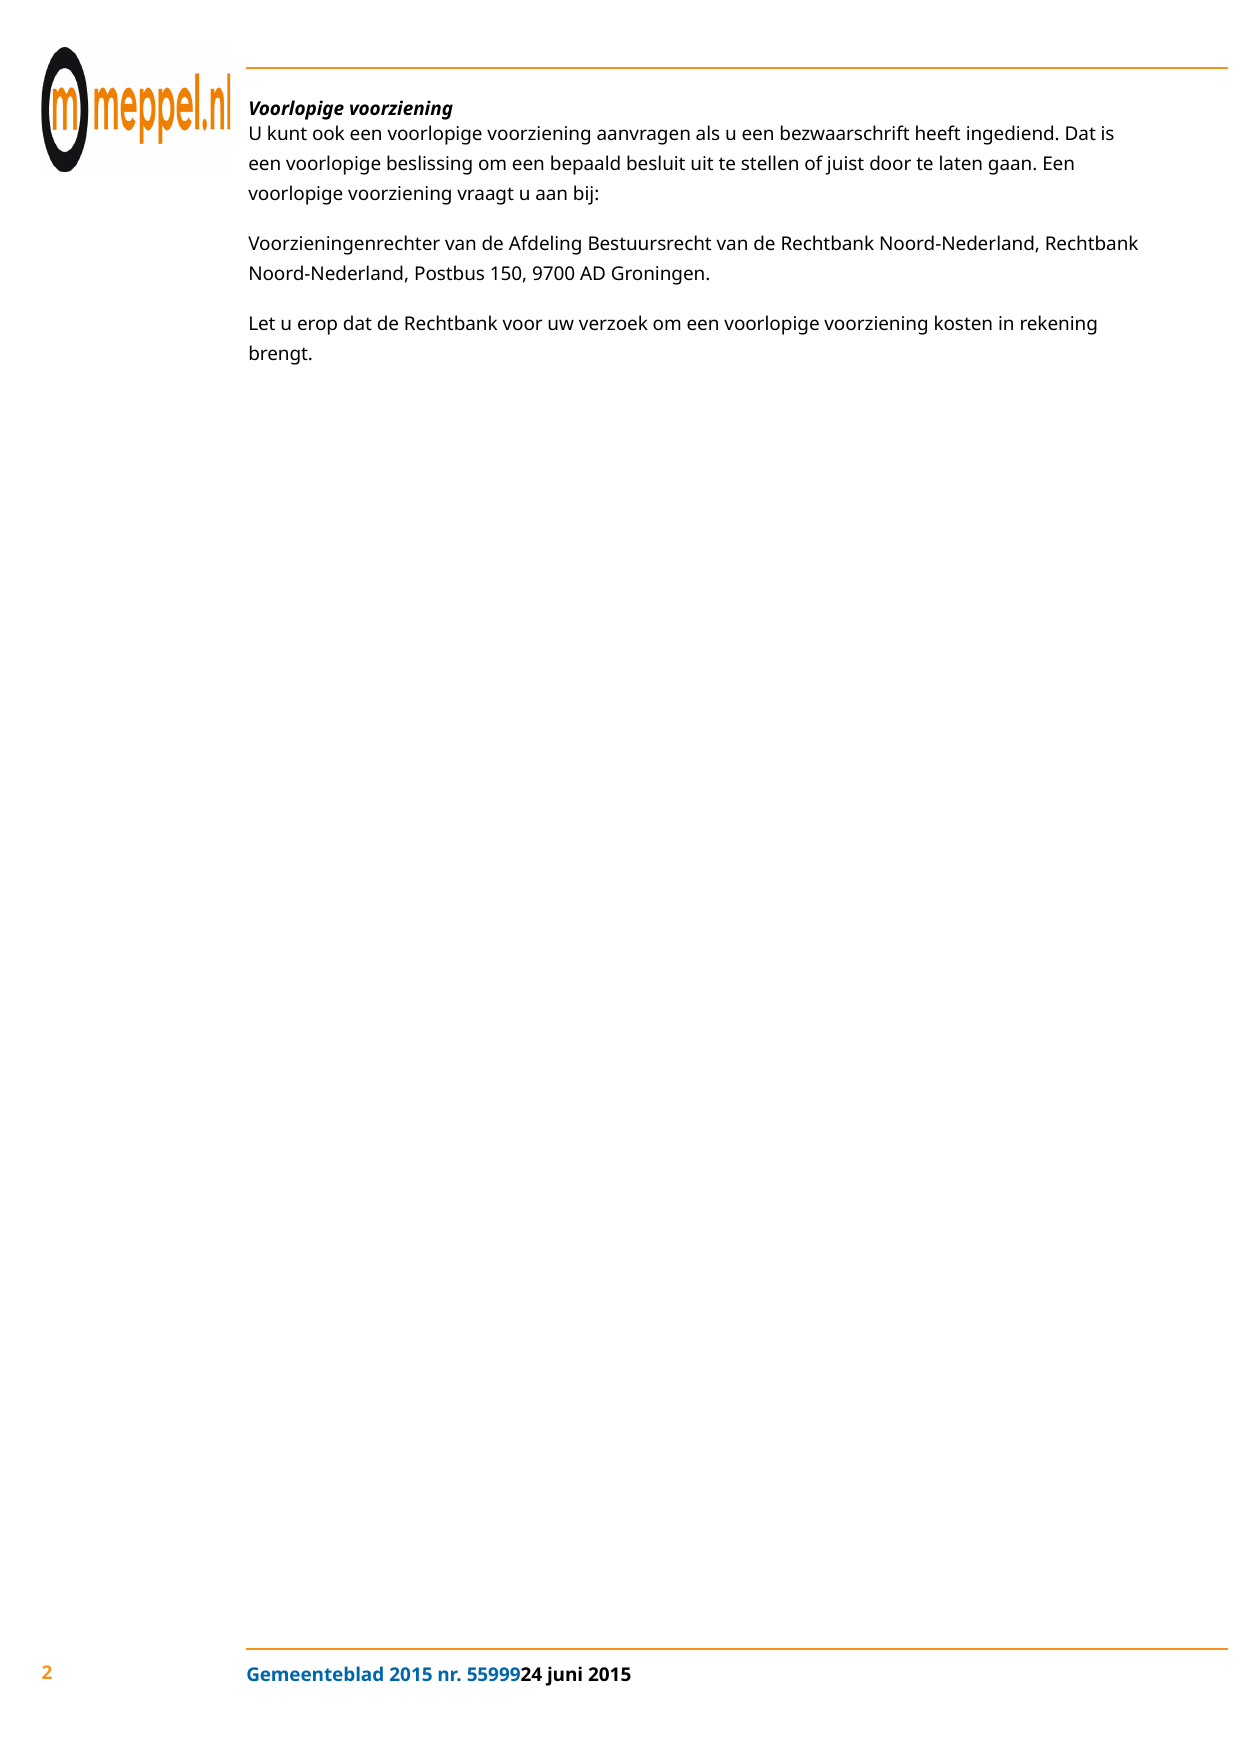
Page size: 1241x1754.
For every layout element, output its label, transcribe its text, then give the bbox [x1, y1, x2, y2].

text U kunt ook een voorlopige voorziening aanvragen als u een bezwaarschrift heeft ingediend. Dat is een voorlopige beslissing om een bepaald besluit uit te stellen of juist door te laten gaan. Een voorlopige voorziening vraagt u aan bij: [248, 121, 1152, 205]
picture [41, 47, 231, 172]
text Let u erop dat de Rechtbank voor uw verzoek om een voorlopige voorziening kosten in rekening brengt. [248, 310, 1152, 365]
text Voorzieningenrechter van de Afdeling Bestuursrecht van de Rechtbank Noord-Nederland, Rechtbank Noord-Nederland, Postbus 150, 9700 AD Groningen. [248, 230, 1152, 285]
text Voorlopige voorziening [248, 95, 1152, 121]
